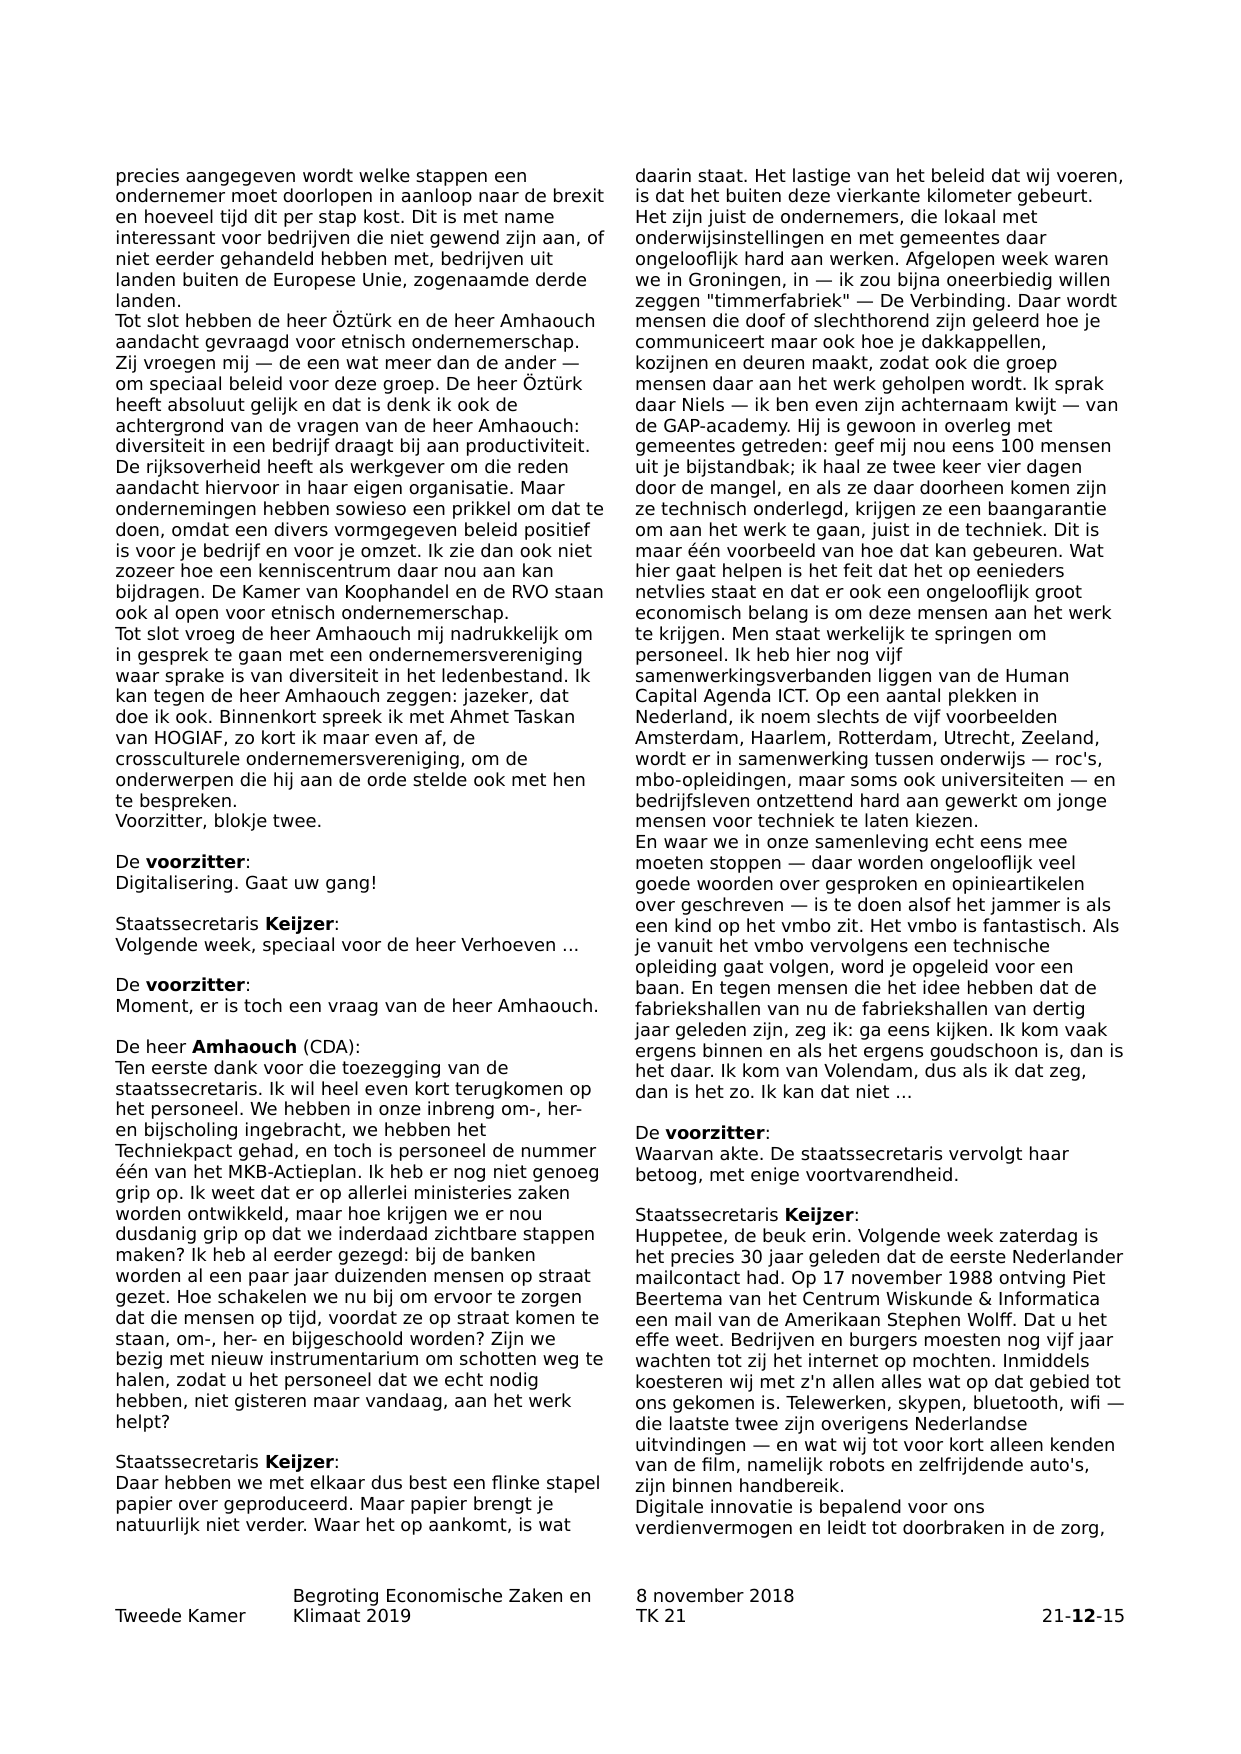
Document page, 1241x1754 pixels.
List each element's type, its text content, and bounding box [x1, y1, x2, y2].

text precies aangegeven wordt welke stappen een ondernemer moet doorlopen in aanloop naar de brexit en hoeveel tijd dit per stap kost. Dit is met name interessant voor bedrijven die niet gewend zijn aan, of niet eerder gehandeld hebben met, bedrijven uit landen buiten de Europese Unie, zogenaamde derde landen. [115, 165, 605, 311]
text Digitalisering. Gaat uw gang! [115, 873, 605, 893]
text Huppetee, de beuk erin. Volgende week zaterdag is het precies 30 jaar geleden dat de eerste Nederlander mailcontact had. Op 17 november 1988 ontving Piet Beertema van het Centrum Wiskunde & Informatica een mail van de Amerikaan Stephen Wolff. Dat u het effe weet. Bedrijven en burgers moesten nog vijf jaar wachten tot zij het internet op mochten. Inmiddels koesteren wij met z'n allen alles wat op dat gebied tot ons gekomen is. Telewerken, skypen, bluetooth, wifi — die laatste twee zijn overigens Nederlandse uitvindingen — en wat wij tot voor kort alleen kenden van de film, namelijk robots en zelfrijdende auto's, zijn binnen handbereik. [635, 1226, 1125, 1497]
text De voorzitter: [635, 1123, 1125, 1143]
text De voorzitter: [115, 852, 605, 873]
text Moment, er is toch een vraag van de heer Amhaouch. [115, 996, 605, 1017]
text Voorzitter, blokje twee. [115, 811, 605, 832]
text Staatssecretaris Keijzer: [115, 1452, 605, 1473]
text Volgende week, speciaal voor de heer Verhoeven ... [115, 934, 605, 955]
text En waar we in onze samenleving echt eens mee moeten stoppen — daar worden ongelooflijk veel goede woorden over gesproken en opinieartikelen over geschreven — is te doen alsof het jammer is als een kind op het vmbo zit. Het vmbo is fantastisch. Als je vanuit het vmbo vervolgens een technische opleiding gaat volgen, word je opgeleid voor een baan. En tegen mensen die het idee hebben dat de fabriekshallen van nu de fabriekshallen van dertig jaar geleden zijn, zeg ik: ga eens kijken. Ik kom vaak ergens binnen en als het ergens goudschoon is, dan is het daar. Ik kom van Volendam, dus als ik dat zeg, dan is het zo. Ik kan dat niet ... [635, 832, 1125, 1103]
text Ten eerste dank voor die toezegging van de staatssecretaris. Ik wil heel even kort terugkomen op het personeel. We hebben in onze inbreng om-, her- en bijscholing ingebracht, we hebben het Techniekpact gehad, en toch is personeel de nummer één van het MKB-Actieplan. Ik heb er nog niet genoeg grip op. Ik weet dat er op allerlei ministeries zaken worden ontwikkeld, maar hoe krijgen we er nou dusdanig grip op dat we inderdaad zichtbare stappen maken? Ik heb al eerder gezegd: bij de banken worden al een paar jaar duizenden mensen op straat gezet. Hoe schakelen we nu bij om ervoor te zorgen dat die mensen op tijd, voordat ze op straat komen te staan, om-, her- en bijgeschoold worden? Zijn we bezig met nieuw instrumentarium om schotten weg te halen, zodat u het personeel dat we echt nodig hebben, niet gisteren maar vandaag, aan het werk helpt? [115, 1057, 605, 1432]
text Daar hebben we met elkaar dus best een flinke stapel papier over geproduceerd. Maar papier brengt je natuurlijk niet verder. Waar het op aankomt, is wat [115, 1473, 605, 1536]
text De heer Amhaouch (CDA): [115, 1037, 605, 1057]
text Staatssecretaris Keijzer: [635, 1205, 1125, 1226]
text daarin staat. Het lastige van het beleid dat wij voeren, is dat het buiten deze vierkante kilometer gebeurt. Het zijn juist de ondernemers, die lokaal met onderwijsinstellingen en met gemeentes daar ongelooflijk hard aan werken. Afgelopen week waren we in Groningen, in — ik zou bijna oneerbiedig willen zeggen "timmerfabriek" — De Verbinding. Daar wordt mensen die doof of slechthorend zijn geleerd hoe je communiceert maar ook hoe je dakkappellen, kozijnen en deuren maakt, zodat ook die groep mensen daar aan het werk geholpen wordt. Ik sprak daar Niels — ik ben even zijn achternaam kwijt — van de GAP-academy. Hij is gewoon in overleg met gemeentes getreden: geef mij nou eens 100 mensen uit je bijstandbak; ik haal ze twee keer vier dagen door de mangel, en als ze daar doorheen komen zijn ze technisch onderlegd, krijgen ze een baangarantie om aan het werk te gaan, juist in de techniek. Dit is maar één voorbeeld van hoe dat kan gebeuren. Wat hier gaat helpen is het feit dat het op eenieders netvlies staat en dat er ook een ongelooflijk groot economisch belang is om deze mensen aan het werk te krijgen. Men staat werkelijk te springen om personeel. Ik heb hier nog vijf samenwerkingsverbanden liggen van de Human Capital Agenda ICT. Op een aantal plekken in Nederland, ik noem slechts de vijf voorbeelden Amsterdam, Haarlem, Rotterdam, Utrecht, Zeeland, wordt er in samenwerking tussen onderwijs — roc's, mbo-opleidingen, maar soms ook universiteiten — en bedrijfsleven ontzettend hard aan gewerkt om jonge mensen voor techniek te laten kiezen. [635, 165, 1125, 832]
text Staatssecretaris Keijzer: [115, 913, 605, 934]
text Tot slot hebben de heer Öztürk en de heer Amhaouch aandacht gevraagd voor etnisch ondernemerschap. Zij vroegen mij — de een wat meer dan de ander — om speciaal beleid voor deze groep. De heer Öztürk heeft absoluut gelijk en dat is denk ik ook de achtergrond van de vragen van de heer Amhaouch: diversiteit in een bedrijf draagt bij aan productiviteit. De rijksoverheid heeft als werkgever om die reden aandacht hiervoor in haar eigen organisatie. Maar ondernemingen hebben sowieso een prikkel om dat te doen, omdat een divers vormgegeven beleid positief is voor je bedrijf en voor je omzet. Ik zie dan ook niet zozeer hoe een kenniscentrum daar nou aan kan bijdragen. De Kamer van Koophandel en de RVO staan ook al open voor etnisch ondernemerschap. [115, 311, 605, 624]
text Digitale innovatie is bepalend voor ons verdienvermogen en leidt tot doorbraken in de zorg, [635, 1497, 1125, 1538]
text Tot slot vroeg de heer Amhaouch mij nadrukkelijk om in gesprek te gaan met een ondernemersvereniging waar sprake is van diversiteit in het ledenbestand. Ik kan tegen de heer Amhaouch zeggen: jazeker, dat doe ik ook. Binnenkort spreek ik met Ahmet Taskan van HOGIAF, zo kort ik maar even af, de crossculturele ondernemersvereniging, om de onderwerpen die hij aan de orde stelde ook met hen te bespreken. [115, 624, 605, 811]
text De voorzitter: [115, 975, 605, 996]
text Waarvan akte. De staatssecretaris vervolgt haar betoog, met enige voortvarendheid. [635, 1143, 1125, 1185]
